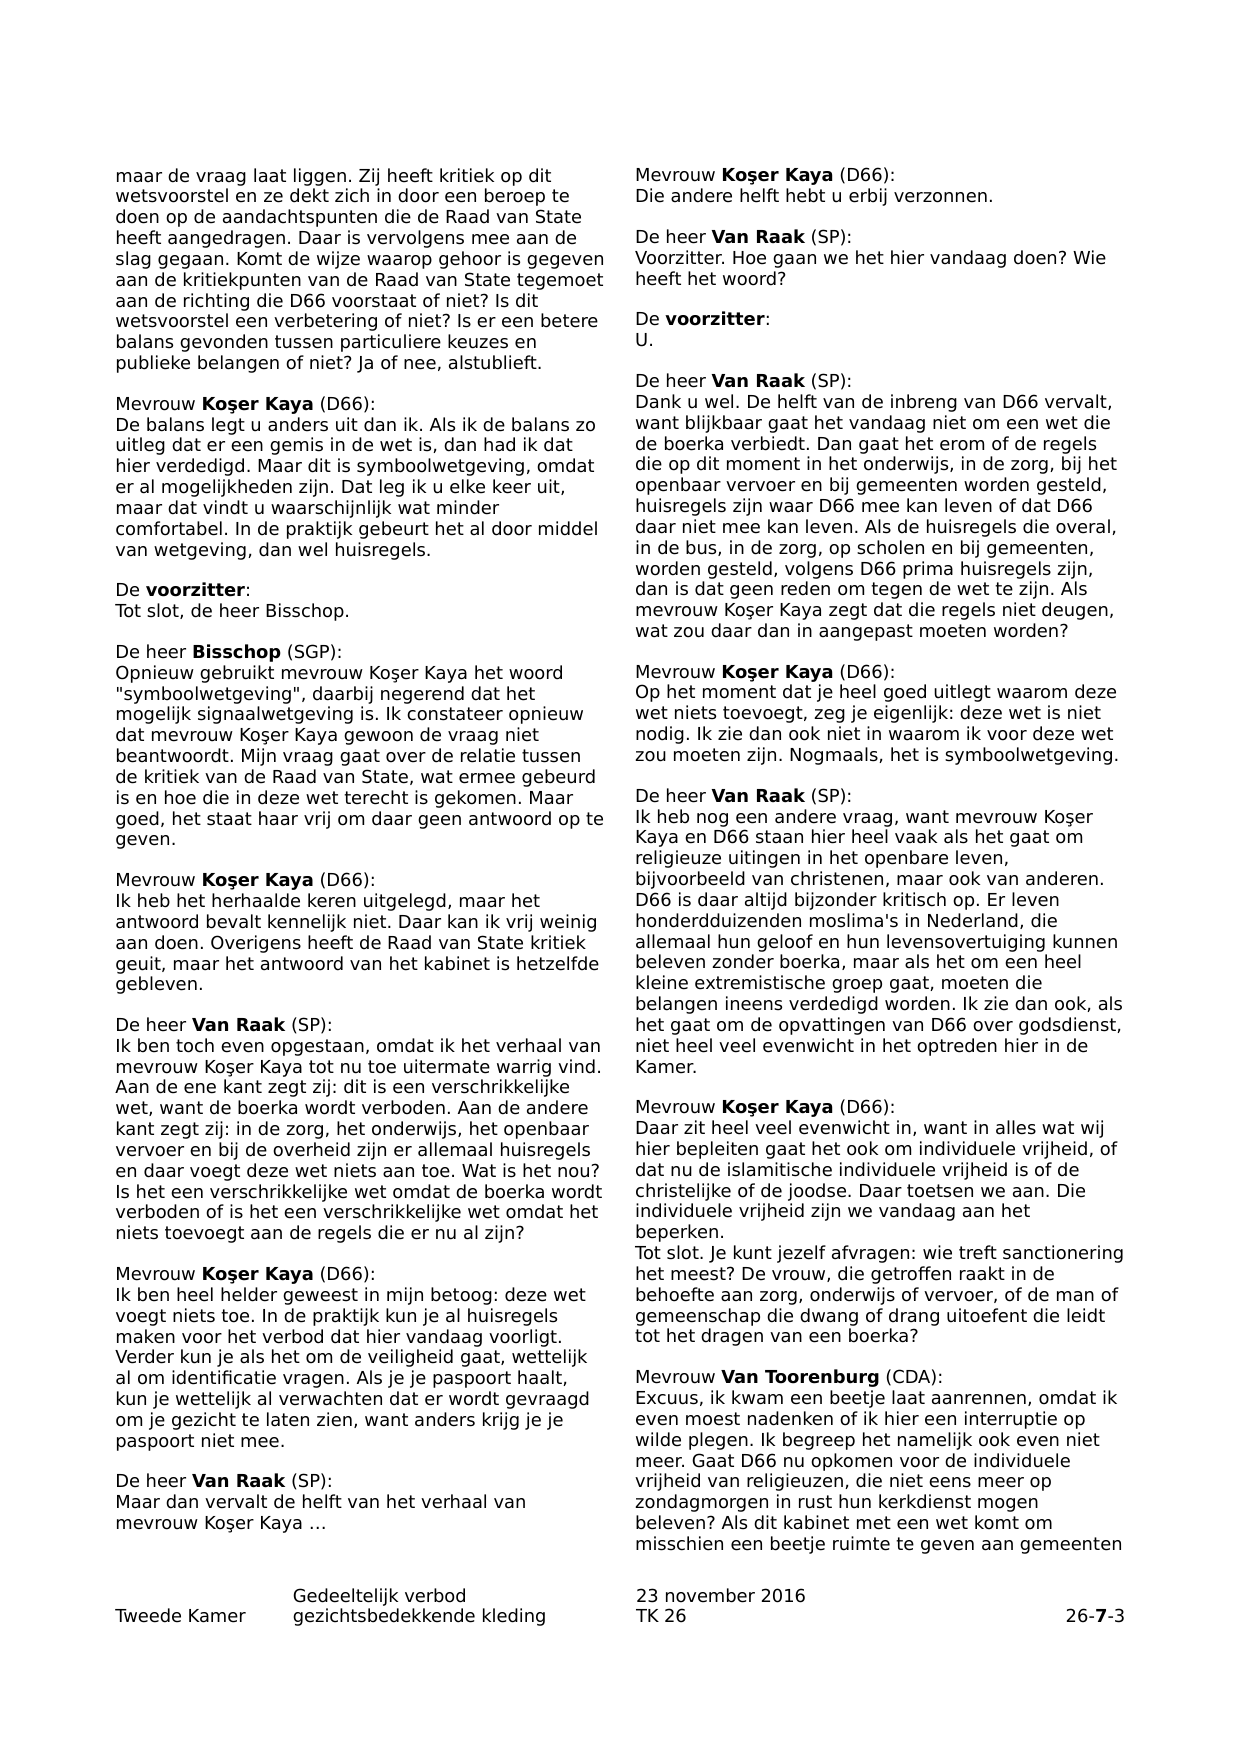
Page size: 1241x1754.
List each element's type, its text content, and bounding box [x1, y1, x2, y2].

text Mevrouw Koşer Kaya (D66): [115, 870, 605, 891]
text Opnieuw gebruikt mevrouw Koşer Kaya het woord "symboolwetgeving", daarbij negerend dat het mogelijk signaalwetgeving is. Ik constateer opnieuw dat mevrouw Koşer Kaya gewoon de vraag niet beantwoordt. Mijn vraag gaat over de relatie tussen de kritiek van de Raad van State, wat ermee gebeurd is en hoe die in deze wet terecht is gekomen. Maar goed, het staat haar vrij om daar geen antwoord op te geven. [115, 662, 605, 850]
text De heer Van Raak (SP): [635, 227, 1125, 248]
text Voorzitter. Hoe gaan we het hier vandaag doen? Wie heeft het woord? [635, 248, 1125, 289]
text De heer Van Raak (SP): [635, 371, 1125, 392]
text Mevrouw Van Toorenburg (CDA): [635, 1367, 1125, 1388]
text Mevrouw Koşer Kaya (D66): [115, 394, 605, 414]
text De heer Van Raak (SP): [635, 786, 1125, 806]
text Ik heb het herhaalde keren uitgelegd, maar het antwoord bevalt kennelijk niet. Daar kan ik vrij weinig aan doen. Overigens heeft de Raad van State kritiek geuit, maar het antwoord van het kabinet is hetzelfde gebleven. [115, 891, 605, 995]
text Maar dan vervalt de helft van het verhaal van mevrouw Koşer Kaya … [115, 1492, 605, 1534]
text U. [635, 330, 1125, 351]
text De heer Bisschop (SGP): [115, 642, 605, 662]
text De balans legt u anders uit dan ik. Als ik de balans zo uitleg dat er een gemis in de wet is, dan had ik dat hier verdedigd. Maar dit is symboolwetgeving, omdat er al mogelijkheden zijn. Dat leg ik u elke keer uit, maar dat vindt u waarschijnlijk wat minder comfortabel. In de praktijk gebeurt het al door middel van wetgeving, dan wel huisregels. [115, 414, 605, 560]
text Mevrouw Koşer Kaya (D66): [635, 165, 1125, 186]
text Daar zit heel veel evenwicht in, want in alles wat wij hier bepleiten gaat het ook om individuele vrijheid, of dat nu de islamitische individuele vrijheid is of de christelijke of de joodse. Daar toetsen we aan. Die individuele vrijheid zijn we vandaag aan het beperken. [635, 1118, 1125, 1243]
text Mevrouw Koşer Kaya (D66): [635, 1097, 1125, 1118]
text Mevrouw Koşer Kaya (D66): [115, 1264, 605, 1285]
text Die andere helft hebt u erbij verzonnen. [635, 186, 1125, 207]
text Dank u wel. De helft van de inbreng van D66 vervalt, want blijkbaar gaat het vandaag niet om een wet die de boerka verbiedt. Dan gaat het erom of de regels die op dit moment in het onderwijs, in de zorg, bij het openbaar vervoer en bij gemeenten worden gesteld, huisregels zijn waar D66 mee kan leven of dat D66 daar niet mee kan leven. Als de huisregels die overal, in de bus, in de zorg, op scholen en bij gemeenten, worden gesteld, volgens D66 prima huisregels zijn, dan is dat geen reden om tegen de wet te zijn. Als mevrouw Koşer Kaya zegt dat die regels niet deugen, wat zou daar dan in aangepast moeten worden? [635, 392, 1125, 642]
text Tot slot, de heer Bisschop. [115, 601, 605, 622]
text Ik heb nog een andere vraag, want mevrouw Koşer Kaya en D66 staan hier heel vaak als het gaat om religieuze uitingen in het openbare leven, bijvoorbeeld van christenen, maar ook van anderen. D66 is daar altijd bijzonder kritisch op. Er leven honderdduizenden moslima's in Nederland, die allemaal hun geloof en hun levensovertuiging kunnen beleven zonder boerka, maar als het om een heel kleine extremistische groep gaat, moeten die belangen ineens verdedigd worden. Ik zie dan ook, als het gaat om de opvattingen van D66 over godsdienst, niet heel veel evenwicht in het optreden hier in de Kamer. [635, 806, 1125, 1077]
text Tot slot. Je kunt jezelf afvragen: wie treft sanctionering het meest? De vrouw, die getroffen raakt in de behoefte aan zorg, onderwijs of vervoer, of de man of gemeenschap die dwang of drang uitoefent die leidt tot het dragen van een boerka? [635, 1243, 1125, 1347]
text Ik ben heel helder geweest in mijn betoog: deze wet voegt niets toe. In de praktijk kun je al huisregels maken voor het verbod dat hier vandaag voorligt. Verder kun je als het om de veiligheid gaat, wettelijk al om identificatie vragen. Als je je paspoort haalt, kun je wettelijk al verwachten dat er wordt gevraagd om je gezicht te laten zien, want anders krijg je je paspoort niet mee. [115, 1285, 605, 1451]
text Ik ben toch even opgestaan, omdat ik het verhaal van mevrouw Koşer Kaya tot nu toe uitermate warrig vind. Aan de ene kant zegt zij: dit is een verschrikkelijke wet, want de boerka wordt verboden. Aan de andere kant zegt zij: in de zorg, het onderwijs, het openbaar vervoer en bij de overheid zijn er allemaal huisregels en daar voegt deze wet niets aan toe. Wat is het nou? Is het een verschrikkelijke wet omdat de boerka wordt verboden of is het een verschrikkelijke wet omdat het niets toevoegt aan de regels die er nu al zijn? [115, 1036, 605, 1244]
text Op het moment dat je heel goed uitlegt waarom deze wet niets toevoegt, zeg je eigenlijk: deze wet is niet nodig. Ik zie dan ook niet in waarom ik voor deze wet zou moeten zijn. Nogmaals, het is symboolwetgeving. [635, 682, 1125, 766]
text De voorzitter: [115, 580, 605, 601]
text maar de vraag laat liggen. Zij heeft kritiek op dit wetsvoorstel en ze dekt zich in door een beroep te doen op de aandachtspunten die de Raad van State heeft aangedragen. Daar is vervolgens mee aan de slag gegaan. Komt de wijze waarop gehoor is gegeven aan de kritiekpunten van de Raad van State tegemoet aan de richting die D66 voorstaat of niet? Is dit wetsvoorstel een verbetering of niet? Is er een betere balans gevonden tussen particuliere keuzes en publieke belangen of niet? Ja of nee, alstublieft. [115, 165, 605, 374]
text Excuus, ik kwam een beetje laat aanrennen, omdat ik even moest nadenken of ik hier een interruptie op wilde plegen. Ik begreep het namelijk ook even niet meer. Gaat D66 nu opkomen voor de individuele vrijheid van religieuzen, die niet eens meer op zondagmorgen in rust hun kerkdienst mogen beleven? Als dit kabinet met een wet komt om misschien een beetje ruimte te geven aan gemeenten [635, 1388, 1125, 1554]
text De heer Van Raak (SP): [115, 1015, 605, 1036]
text De heer Van Raak (SP): [115, 1471, 605, 1492]
text De voorzitter: [635, 309, 1125, 330]
text Mevrouw Koşer Kaya (D66): [635, 662, 1125, 682]
